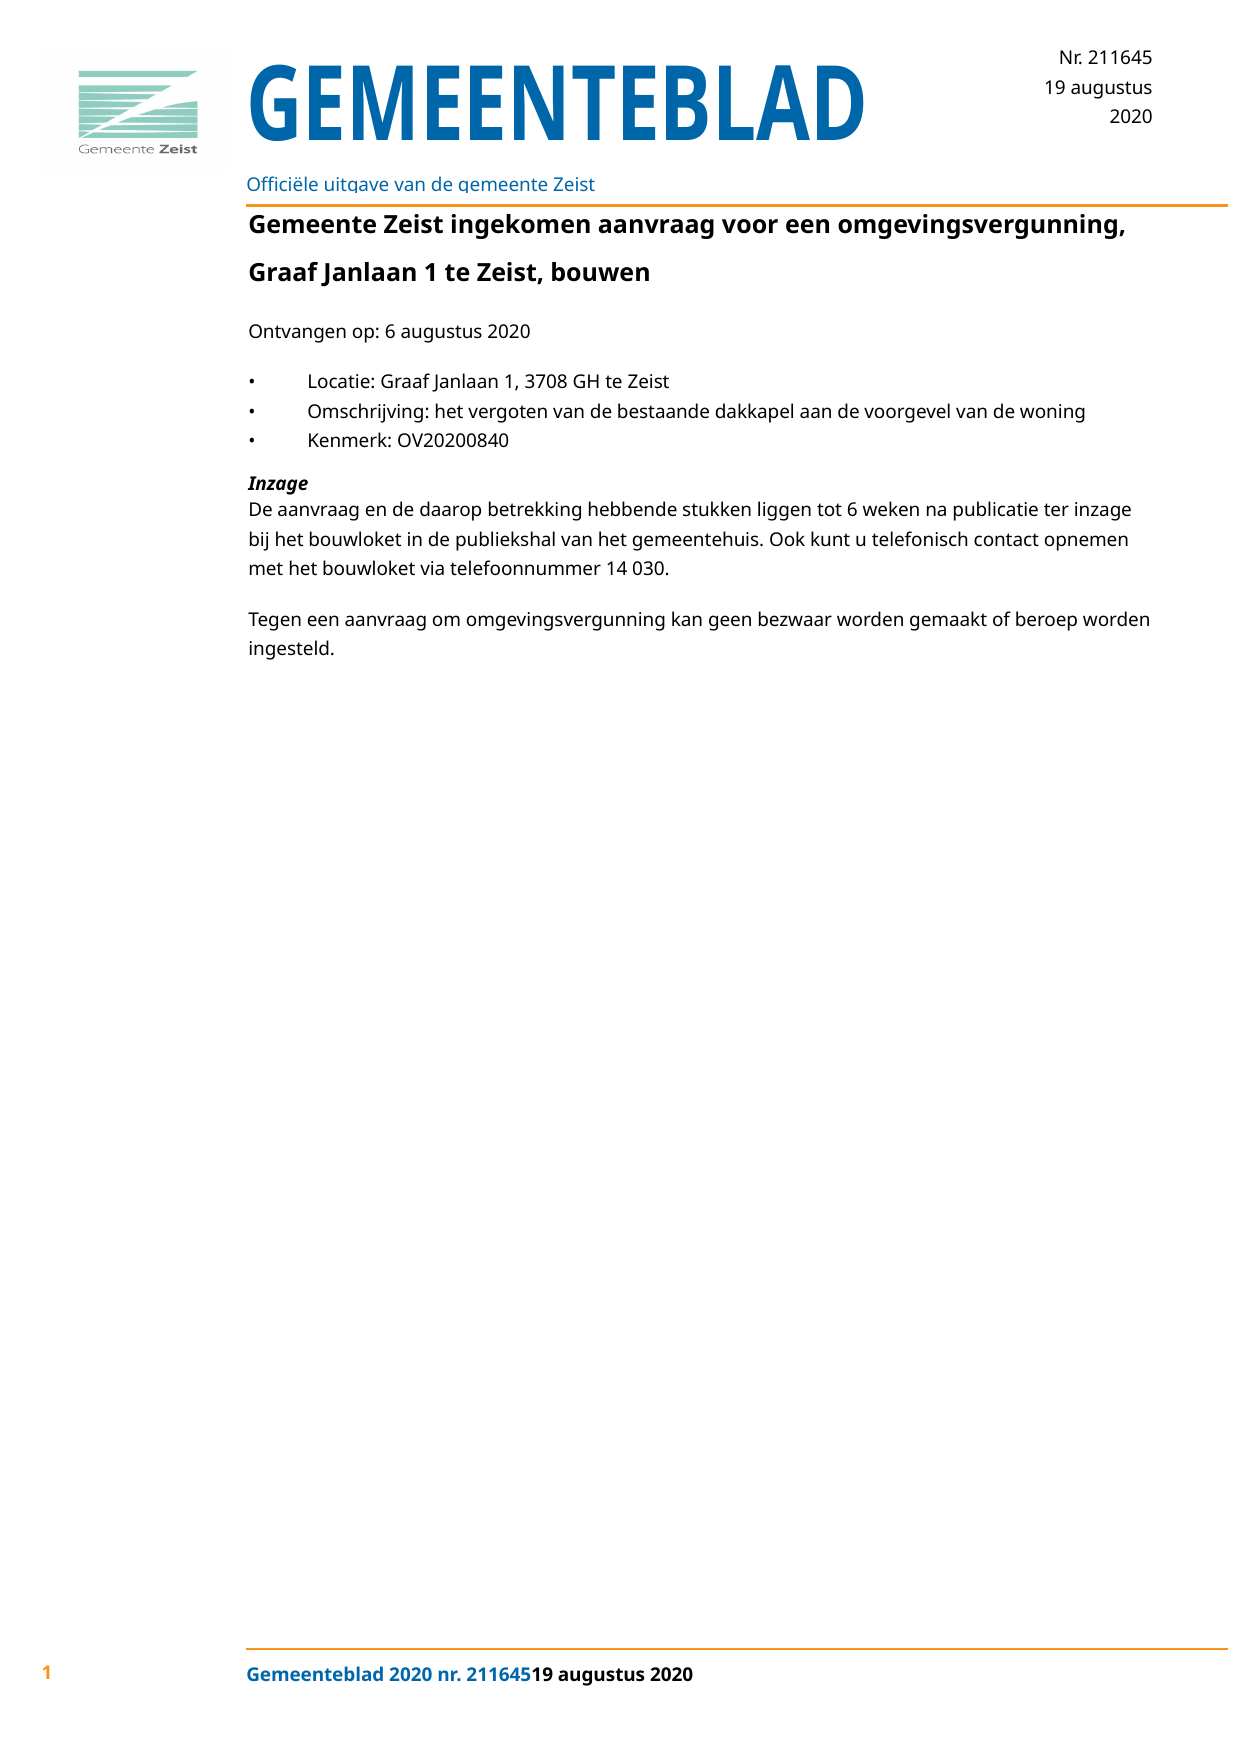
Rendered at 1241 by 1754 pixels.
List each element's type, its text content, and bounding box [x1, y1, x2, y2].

list Locatie: Graaf Janlaan 1, 3708 GH te Zeist [248, 368, 1152, 394]
text Tegen een aanvraag om omgevingsvergunning kan geen bezwaar worden gemaakt of beroep worden ingesteld. [248, 606, 1152, 661]
list Omschrijving: het vergoten van de bestaande dakkapel aan de voorgevel van de woning [248, 398, 1152, 424]
picture [41, 47, 231, 172]
text Ontvangen op: 6 augustus 2020 [248, 318, 1152, 344]
text Inzage [248, 471, 1152, 496]
text De aanvraag en de daarop betrekking hebbende stukken liggen tot 6 weken na publicatie ter inzage bij het bouwloket in de publiekshal van het gemeentehuis. Ook kunt u telefonisch contact opnemen met het bouwloket via telefoonnummer 14 030. [248, 496, 1152, 581]
list Kenmerk: OV20200840 [248, 427, 1152, 453]
text Gemeente Zeist ingekomen aanvraag voor een omgevingsvergunning, Graaf Janlaan 1 te Zeist, bouwen [248, 207, 1152, 288]
